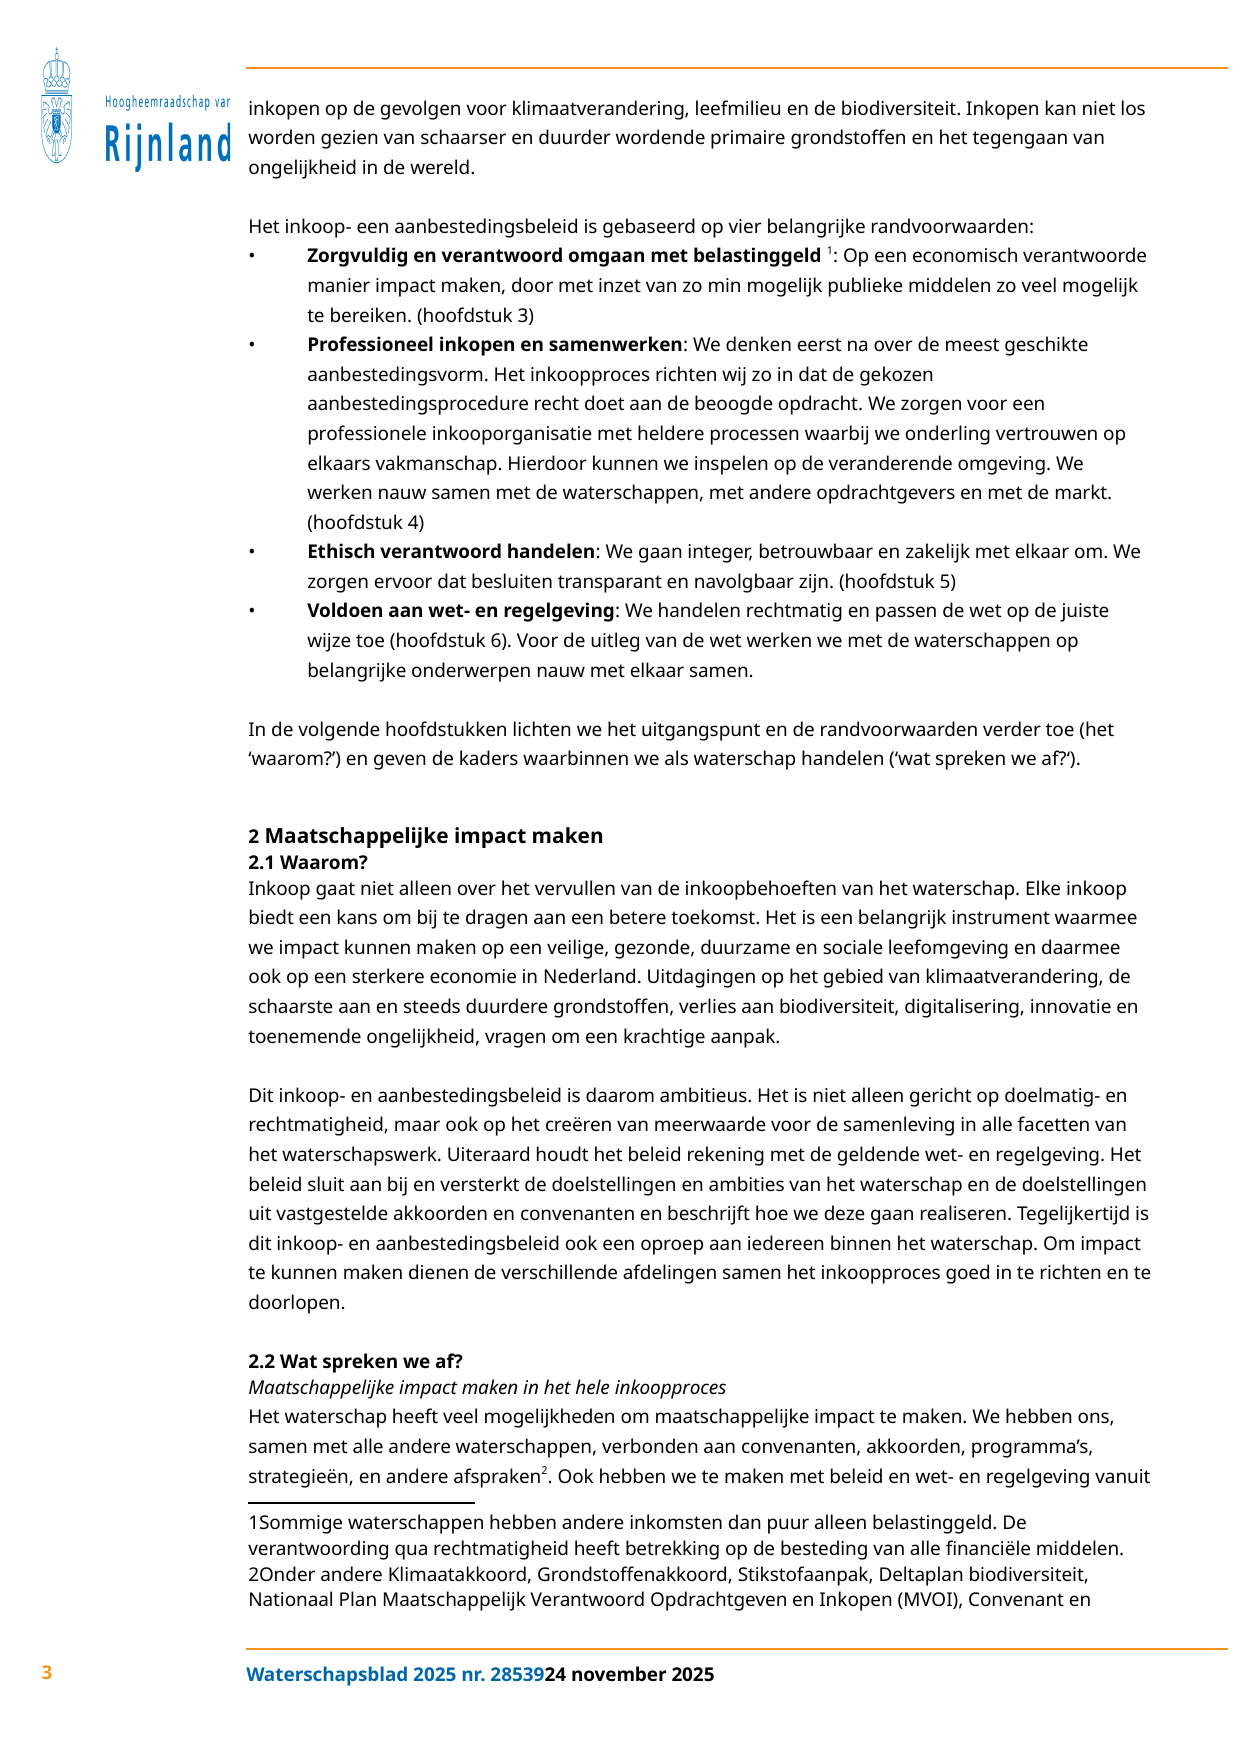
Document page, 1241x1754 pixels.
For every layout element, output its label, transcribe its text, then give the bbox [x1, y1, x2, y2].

text 2.1 Waarom? [248, 849, 1152, 875]
list Ethisch verantwoord handelen: We gaan integer, betrouwbaar en zakelijk met elkaar om. We zorgen ervoor dat besluiten transparant en navolgbaar zijn. (hoofdstuk 5) [248, 538, 1152, 594]
text Inkoop gaat niet alleen over het vervullen van de inkoopbehoeften van het waterschap. Elke inkoop biedt een kans om bij te dragen aan een betere toekomst. Het is een belangrijk instrument waarmee we impact kunnen maken op een veilige, gezonde, duurzame en sociale leefomgeving en daarmee ook op een sterkere economie in Nederland. Uitdagingen op het gebied van klimaatverandering, de schaarste aan en steeds duurdere grondstoffen, verlies aan biodiversiteit, digitalisering, innovatie en toenemende ongelijkheid, vragen om een krachtige aanpak. [248, 875, 1152, 1049]
list Zorgvuldig en verantwoord omgaan met belastinggeld : Op een economisch verantwoorde manier impact maken, door met inzet van zo min mogelijk publieke middelen zo veel mogelijk te bereiken. (hoofdstuk 3) [248, 243, 1152, 328]
text 2 Maatschappelijke impact maken [248, 821, 1152, 849]
picture [41, 47, 231, 172]
list Professioneel inkopen en samenwerken: We denken eerst na over de meest geschikte aanbestedingsvorm. Het inkoopproces richten wij zo in dat de gekozen aanbestedingsprocedure recht doet aan de beoogde opdracht. We zorgen voor een professionele inkooporganisatie met heldere processen waarbij we onderling vertrouwen op elkaars vakmanschap. Hierdoor kunnen we inspelen op de veranderende omgeving. We werken nauw samen met de waterschappen, met andere opdrachtgevers en met de markt. (hoofdstuk 4) [248, 331, 1152, 535]
text In de volgende hoofdstukken lichten we het uitgangspunt en de randvoorwaarden verder toe (het ‘waarom?’) en geven de kaders waarbinnen we als waterschap handelen (‘wat spreken we af?‘). [248, 716, 1152, 771]
text Onder andere Klimaatakkoord, Grondstoffenakkoord, Stikstofaanpak, Deltaplan biodiversiteit, Nationaal Plan Maatschappelijk Verantwoord Opdrachtgeven en Inkopen (MVOI), Convenant en [248, 1561, 1152, 1612]
list Voldoen aan wet- en regelgeving: We handelen rechtmatig en passen de wet op de juiste wijze toe (hoofdstuk 6). Voor de uitleg van de wet werken we met de waterschappen op belangrijke onderwerpen nauw met elkaar samen. [248, 598, 1152, 683]
text inkopen op de gevolgen voor klimaatverandering, leefmilieu en de biodiversiteit. Inkopen kan niet los worden gezien van schaarser en duurder wordende primaire grondstoffen en het tegengaan van ongelijkheid in de wereld. [248, 95, 1152, 180]
text Het inkoop- een aanbestedingsbeleid is gebaseerd op vier belangrijke randvoorwaarden: [248, 213, 1152, 239]
text Het waterschap heeft veel mogelijkheden om maatschappelijke impact te maken. We hebben ons, samen met alle andere waterschappen, verbonden aan convenanten, akkoorden, programma’s, strategieën, en andere afspraken. Ook hebben we te maken met beleid en wet- en regelgeving vanuit [248, 1404, 1152, 1488]
text Maatschappelijke impact maken in het hele inkoopproces [248, 1374, 1152, 1400]
list Sommige waterschappen hebben andere inkomsten dan puur alleen belastinggeld. De verantwoording qua rechtmatigheid heeft betrekking op de besteding van alle financiële middelen. [248, 1509, 1152, 1561]
text 2.2 Wat spreken we af? [248, 1348, 1152, 1374]
text Dit inkoop- en aanbestedingsbeleid is daarom ambitieus. Het is niet alleen gericht op doelmatig- en rechtmatigheid, maar ook op het creëren van meerwaarde voor de samenleving in alle facetten van het waterschapswerk. Uiteraard houdt het beleid rekening met de geldende wet- en regelgeving. Het beleid sluit aan bij en versterkt de doelstellingen en ambities van het waterschap en de doelstellingen uit vastgestelde akkoorden en convenanten en beschrijft hoe we deze gaan realiseren. Tegelijkertijd is dit inkoop- en aanbestedingsbeleid ook een oproep aan iedereen binnen het waterschap. Om impact te kunnen maken dienen de verschillende afdelingen samen het inkoopproces goed in te richten en te doorlopen. [248, 1082, 1152, 1315]
